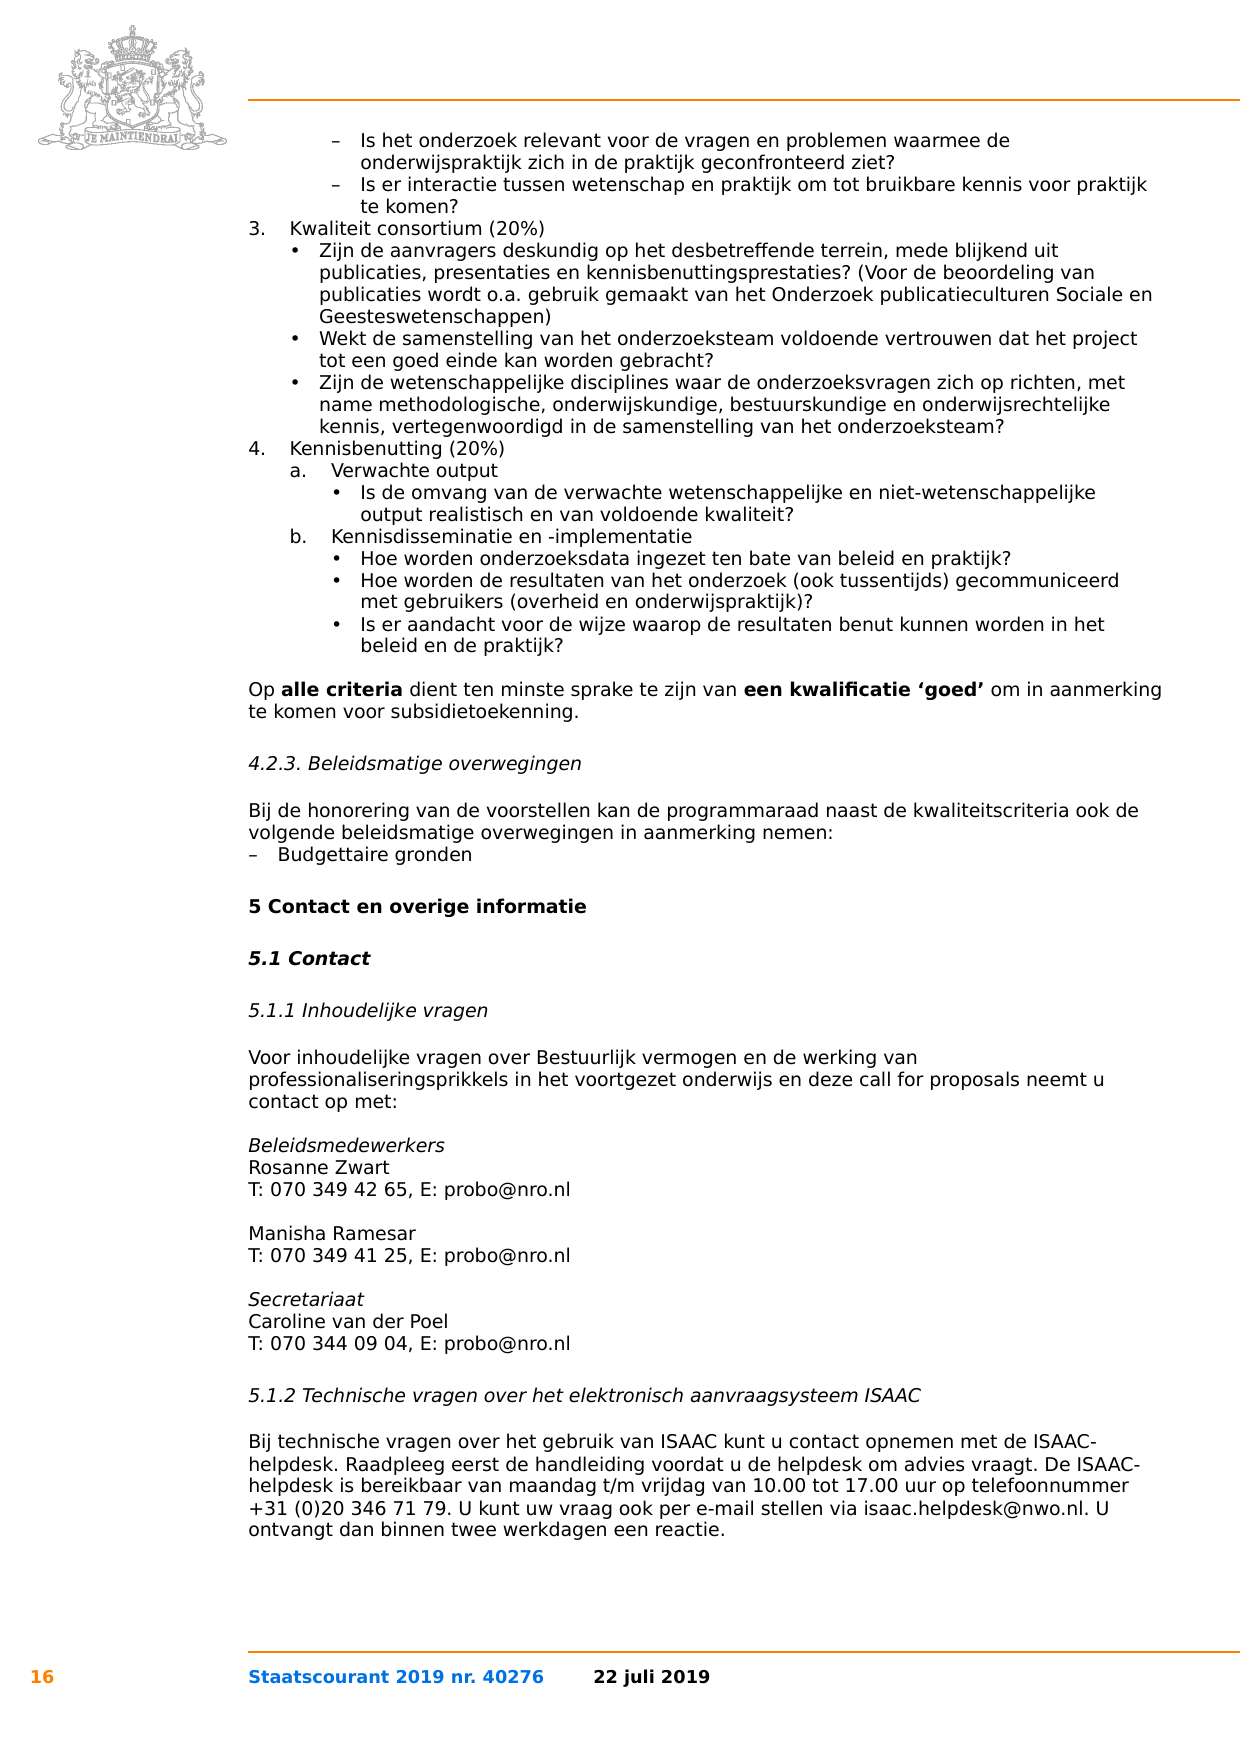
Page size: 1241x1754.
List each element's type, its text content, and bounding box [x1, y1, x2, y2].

text T: 070 349 41 25, E: probo@nro.nl [248, 1245, 1163, 1267]
text Rosanne Zwart [248, 1157, 1163, 1179]
text • Zijn de wetenschappelijke disciplines waar de onderzoeksvragen zich op richten, met name methodologische, onderwijskundige, bestuurskundige en onderwijsrechtelijke kennis, vertegenwoordigd in de samenstelling van het onderzoeksteam? [289, 372, 1163, 438]
text • Is er aandacht voor de wijze waarop de resultaten benut kunnen worden in het beleid en de praktijk? [331, 613, 1163, 657]
text Secretariaat [248, 1288, 1163, 1311]
text Voor inhoudelijke vragen over Bestuurlijk vermogen en de werking van professionaliseringsprikkels in het voortgezet onderwijs en deze call for proposals neemt u contact op met: [248, 1047, 1163, 1113]
subtitle 4.2.3. Beleidsmatige overwegingen [248, 753, 1163, 775]
text Beleidsmedewerkers [248, 1135, 1163, 1157]
text – Is er interactie tussen wetenschap en praktijk om tot bruikbare kennis voor praktijk te komen? [331, 174, 1163, 218]
subtitle 5.1 Contact [248, 948, 1163, 970]
picture [38, 25, 227, 150]
subtitle 5 Contact en overige informatie [248, 896, 1163, 918]
text a. Verwachte output [289, 459, 1163, 482]
text Bij technische vragen over het gebruik van ISAAC kunt u contact opnemen met de ISAAC-helpdesk. Raadpleeg eerst de handleiding voordat u de helpdesk om advies vraagt. De ISAAC-helpdesk is bereikbaar van maandag t/m vrijdag van 10.00 tot 17.00 uur op telefoonnummer +31 (0)20 346 71 79. U kunt uw vraag ook per e-mail stellen via isaac.helpdesk@nwo.nl. U ontvangt dan binnen twee werkdagen een reactie. [248, 1431, 1163, 1541]
text • Hoe worden de resultaten van het onderzoek (ook tussentijds) gecommuniceerd met gebruikers (overheid en onderwijspraktijk)? [331, 569, 1163, 613]
text • Hoe worden onderzoeksdata ingezet ten bate van beleid en praktijk? [331, 547, 1163, 569]
text Caroline van der Poel [248, 1311, 1163, 1332]
text • Zijn de aanvragers deskundig op het desbetreffende terrein, mede blijkend uit publicaties, presentaties en kennisbenuttingsprestaties? (Voor de beoordeling van publicaties wordt o.a. gebruik gemaakt van het Onderzoek publicatieculturen Sociale en Geesteswetenschappen) [289, 240, 1163, 328]
text • Is de omvang van de verwachte wetenschappelijke en niet-wetenschappelijke output realistisch en van voldoende kwaliteit? [331, 482, 1163, 526]
text Bij de honorering van de voorstellen kan de programmaraad naast de kwaliteitscriteria ook de volgende beleidsmatige overwegingen in aanmerking nemen: [248, 800, 1163, 844]
text 4. Kennisbenutting (20%) [248, 438, 1163, 459]
text Op alle criteria dient ten minste sprake te zijn van een kwalificatie ‘goed’ om in aanmerking te komen voor subsidietoekenning. [248, 679, 1163, 723]
text b. Kennisdisseminatie en -implementatie [289, 526, 1163, 547]
text Manisha Ramesar [248, 1223, 1163, 1245]
text 3. Kwaliteit consortium (20%) [248, 218, 1163, 240]
text • Wekt de samenstelling van het onderzoeksteam voldoende vertrouwen dat het project tot een goed einde kan worden gebracht? [289, 328, 1163, 372]
text – Is het onderzoek relevant voor de vragen en problemen waarmee de onderwijspraktijk zich in de praktijk geconfronteerd ziet? [331, 130, 1163, 174]
subtitle 5.1.2 Technische vragen over het elektronisch aanvraagsysteem ISAAC [248, 1384, 1163, 1406]
text T: 070 344 09 04, E: probo@nro.nl [248, 1332, 1163, 1354]
text – Budgettaire gronden [248, 844, 1163, 866]
subtitle 5.1.1 Inhoudelijke vragen [248, 1000, 1163, 1022]
text T: 070 349 42 65, E: probo@nro.nl [248, 1179, 1163, 1201]
